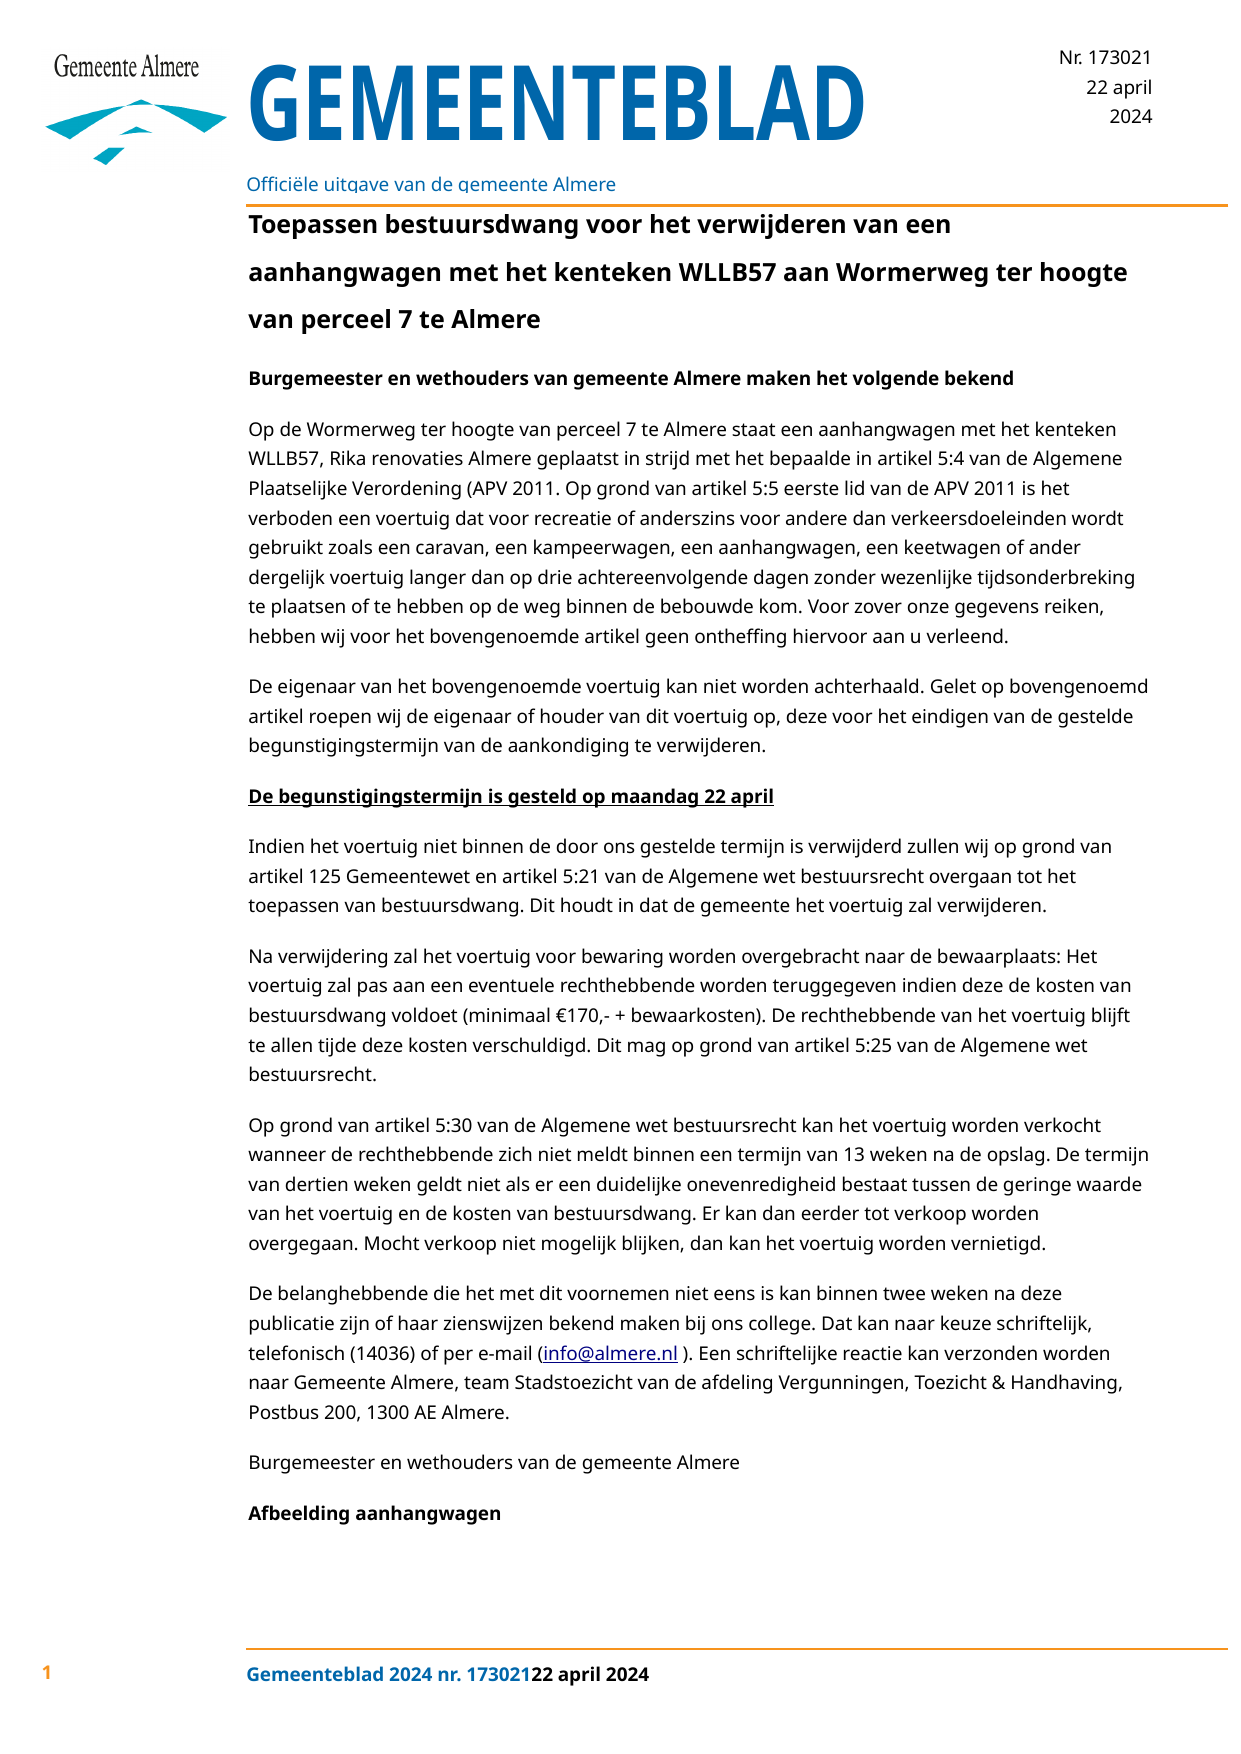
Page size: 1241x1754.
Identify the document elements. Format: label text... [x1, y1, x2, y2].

text Burgemeester en wethouders van de gemeente Almere [248, 1449, 1152, 1475]
text Indien het voertuig niet binnen de door ons gestelde termijn is verwijderd zullen wij op grond van artikel 125 Gemeentewet en artikel 5:21 van de Algemene wet bestuursrecht overgaan tot het toepassen van bestuursdwang. Dit houdt in dat de gemeente het voertuig zal verwijderen. [248, 833, 1152, 918]
text Na verwijdering zal het voertuig voor bewaring worden overgebracht naar de bewaarplaats: Het voertuig zal pas aan een eventuele rechthebbende worden teruggegeven indien deze de kosten van bestuursdwang voldoet (minimaal €170,- + bewaarkosten). De rechthebbende van het voertuig blijft te allen tijde deze kosten verschuldigd. Dit mag op grond van artikel 5:25 van de Algemene wet bestuursrecht. [248, 943, 1152, 1087]
text Op de Wormerweg ter hoogte van perceel 7 te Almere staat een aanhangwagen met het kenteken WLLB57, Rika renovaties Almere geplaatst in strijd met het bepaalde in artikel 5:4 van de Algemene Plaatselijke Verordening (APV 2011. Op grond van artikel 5:5 eerste lid van de APV 2011 is het verboden een voertuig dat voor recreatie of anderszins voor andere dan verkeersdoeleinden wordt gebruikt zoals een caravan, een kampeerwagen, een aanhangwagen, een keetwagen of ander dergelijk voertuig langer dan op drie achtereenvolgende dagen zonder wezenlijke tijdsonderbreking te plaatsen of te hebben op de weg binnen de bebouwde kom. Voor zover onze gegevens reiken, hebben wij voor het bovengenoemde artikel geen ontheffing hiervoor aan u verleend. [248, 416, 1152, 649]
text De belanghebbende die het met dit voornemen niet eens is kan binnen twee weken na deze publicatie zijn of haar zienswijzen bekend maken bij ons college. Dat kan naar keuze schriftelijk, telefonisch (14036) of per e-mail (info@almere.nl ). Een schriftelijke reactie kan verzonden worden naar Gemeente Almere, team Stadstoezicht van de afdeling Vergunningen, Toezicht & Handhaving, Postbus 200, 1300 AE Almere. [248, 1281, 1152, 1424]
text Burgemeester en wethouders van gemeente Almere maken het volgende bekend [248, 366, 1152, 391]
picture [41, 47, 231, 172]
text Toepassen bestuursdwang voor het verwijderen van een aanhangwagen met het kenteken WLLB57 aan Wormerweg ter hoogte van perceel 7 te Almere [248, 207, 1152, 336]
text Op grond van artikel 5:30 van de Algemene wet bestuursrecht kan het voertuig worden verkocht wanneer de rechthebbende zich niet meldt binnen een termijn van 13 weken na de opslag. De termijn van dertien weken geldt niet als er een duidelijke onevenredigheid bestaat tussen de geringe waarde van het voertuig en de kosten van bestuursdwang. Er kan dan eerder tot verkoop worden overgegaan. Mocht verkoop niet mogelijk blijken, dan kan het voertuig worden vernietigd. [248, 1112, 1152, 1256]
text Afbeelding aanhangwagen [248, 1500, 1152, 1525]
text De eigenaar van het bovengenoemde voertuig kan niet worden achterhaald. Gelet op bovengenoemd artikel roepen wij de eigenaar of houder van dit voertuig op, deze voor het eindigen van de gestelde begunstigingstermijn van de aankondiging te verwijderen. [248, 673, 1152, 758]
text De begunstigingstermijn is gesteld op maandag 22 april [248, 783, 1152, 809]
